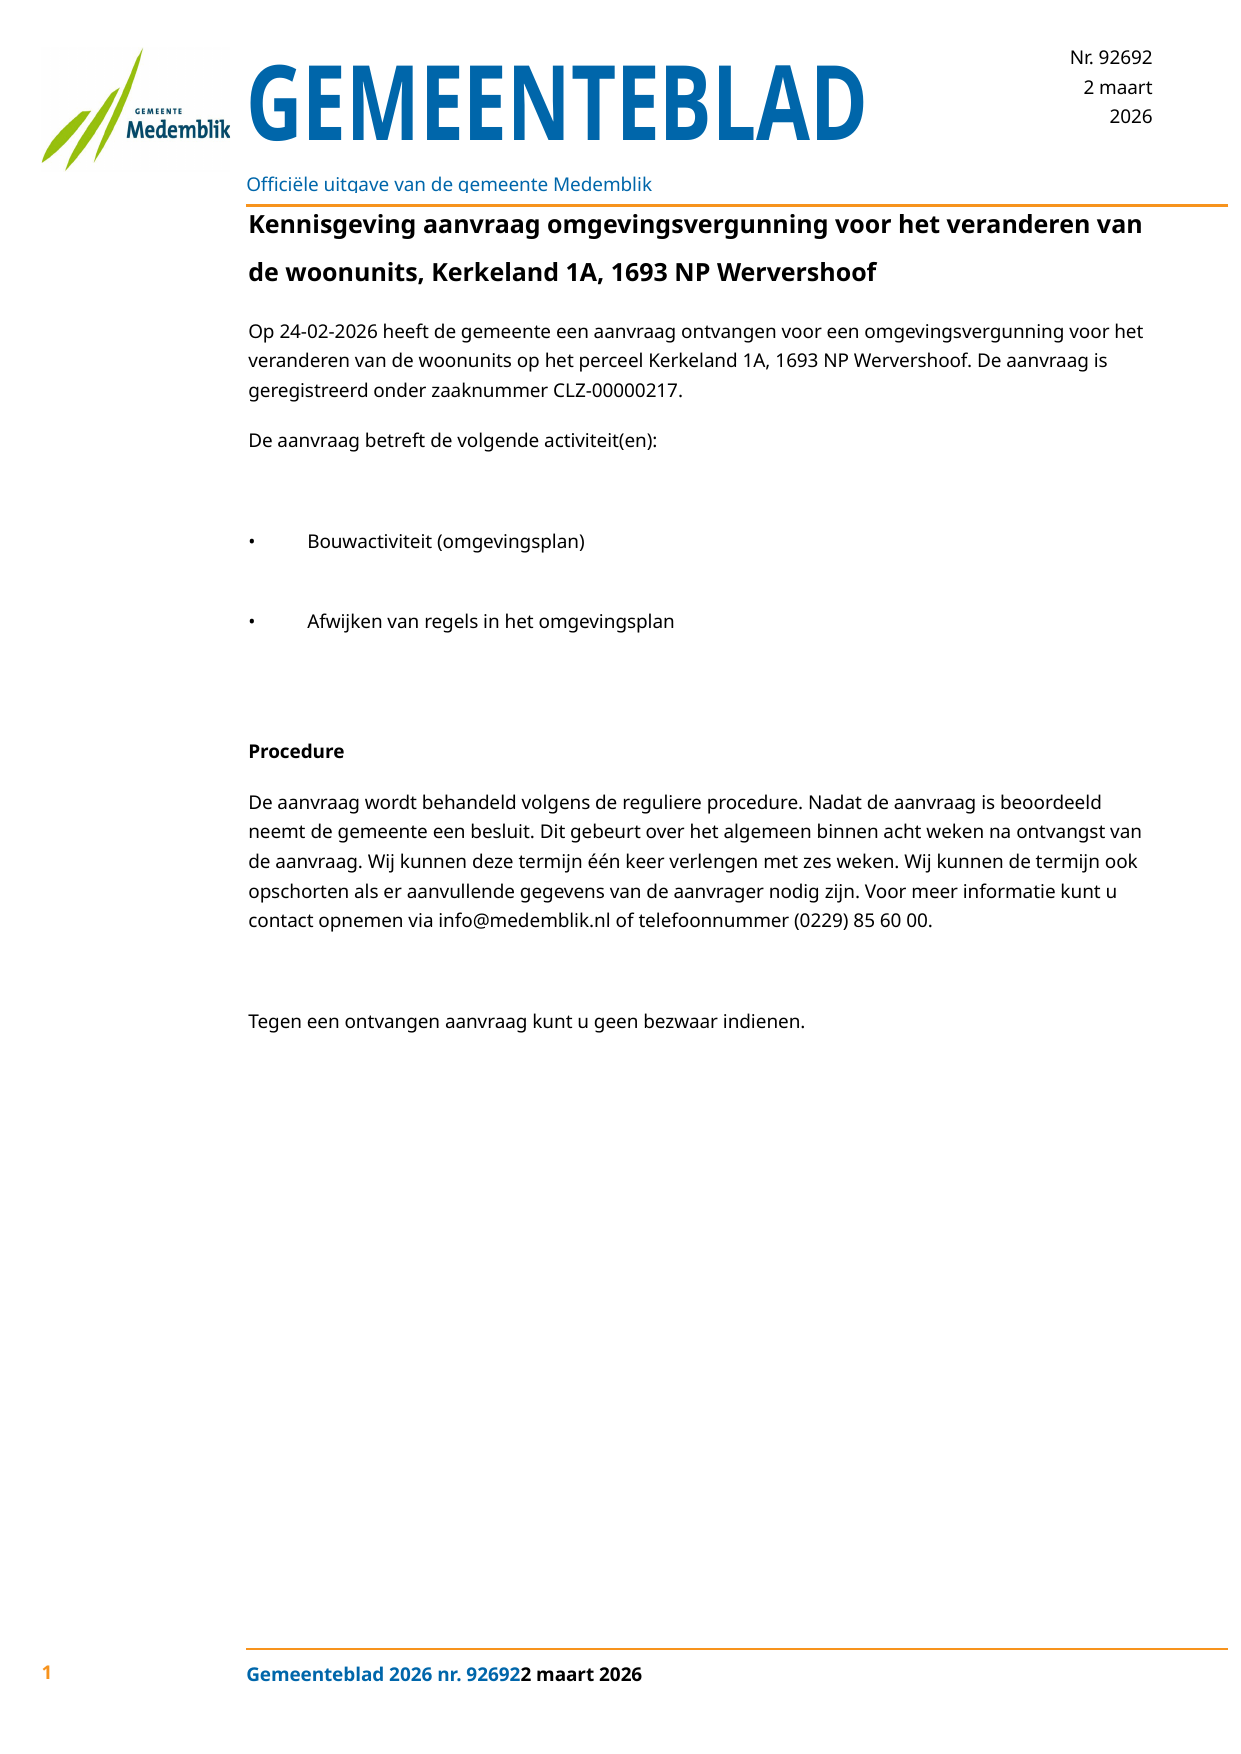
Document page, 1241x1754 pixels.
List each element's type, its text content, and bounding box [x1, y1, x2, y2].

picture [41, 47, 231, 172]
text Kennisgeving aanvraag omgevingsvergunning voor het veranderen van de woonunits, Kerkeland 1A, 1693 NP Wervershoof [248, 207, 1152, 288]
text De aanvraag wordt behandeld volgens de reguliere procedure. Nadat de aanvraag is beoordeeld neemt de gemeente een besluit. Dit gebeurt over het algemeen binnen acht weken na ontvangst van de aanvraag. Wij kunnen deze termijn één keer verlengen met zes weken. Wij kunnen de termijn ook opschorten als er aanvullende gegevens van de aanvrager nodig zijn. Voor meer informatie kunt u contact opnemen via info@medemblik.nl of telefoonnummer (0229) 85 60 00. [248, 789, 1152, 933]
text Op 24-02-2026 heeft de gemeente een aanvraag ontvangen voor een omgevingsvergunning voor het veranderen van de woonunits op het perceel Kerkeland 1A, 1693 NP Wervershoof. De aanvraag is geregistreerd onder zaaknummer CLZ-00000217. [248, 318, 1152, 403]
list Afwijken van regels in het omgevingsplan [248, 608, 1152, 634]
text Tegen een ontvangen aanvraag kunt u geen bezwaar indienen. [248, 1008, 1152, 1034]
list Bouwactiviteit (omgevingsplan) [248, 528, 1152, 554]
text Procedure [248, 739, 1152, 764]
text De aanvraag betreft de volgende activiteit(en): [248, 427, 1152, 453]
